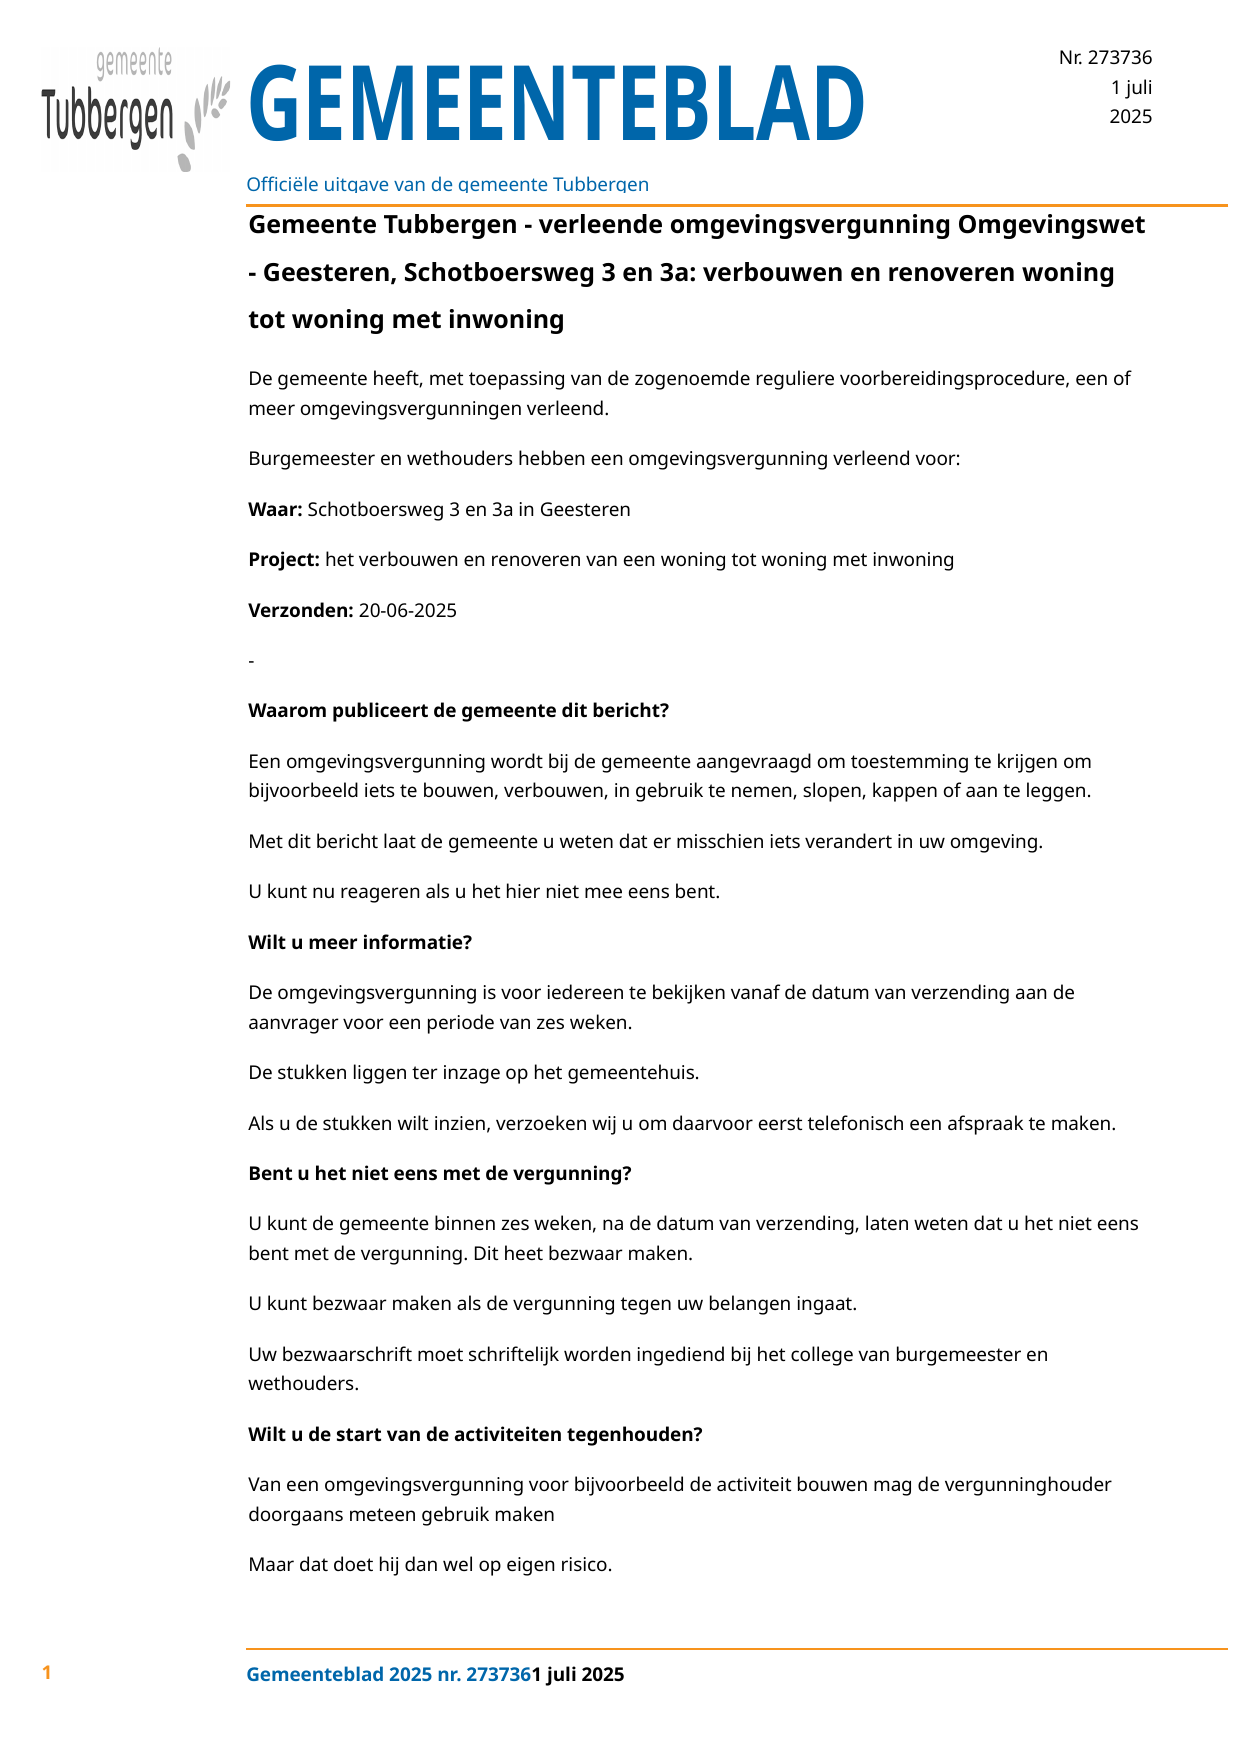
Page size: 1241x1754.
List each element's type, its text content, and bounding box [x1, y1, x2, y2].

text Maar dat doet hij dan wel op eigen risico. [248, 1551, 1152, 1577]
text Project: het verbouwen en renoveren van een woning tot woning met inwoning [248, 546, 1152, 572]
text Een omgevingsvergunning wordt bij de gemeente aangevraagd om toestemming te krijgen om bijvoorbeeld iets te bouwen, verbouwen, in gebruik te nemen, slopen, kappen of aan te leggen. [248, 748, 1152, 803]
text Wilt u de start van de activiteiten tegenhouden? [248, 1421, 1152, 1447]
picture [41, 47, 231, 172]
text Gemeente Tubbergen - verleende omgevingsvergunning Omgevingswet - Geesteren, Schotboersweg 3 en 3a: verbouwen en renoveren woning tot woning met inwoning [248, 207, 1152, 336]
text Uw bezwaarschrift moet schriftelijk worden ingediend bij het college van burgemeester en wethouders. [248, 1341, 1152, 1396]
text Bent u het niet eens met de vergunning? [248, 1160, 1152, 1186]
text Burgemeester en wethouders hebben een omgevingsvergunning verleend voor: [248, 446, 1152, 471]
text - [248, 647, 1152, 673]
text De stukken liggen ter inzage op het gemeentehuis. [248, 1059, 1152, 1085]
text Waar: Schotboersweg 3 en 3a in Geesteren [248, 496, 1152, 522]
text Van een omgevingsvergunning voor bijvoorbeeld de activiteit bouwen mag de vergunninghouder doorgaans meteen gebruik maken [248, 1471, 1152, 1527]
text Met dit bericht laat de gemeente u weten dat er misschien iets verandert in uw omgeving. [248, 828, 1152, 854]
text De gemeente heeft, met toepassing van de zogenoemde reguliere voorbereidingsprocedure, een of meer omgevingsvergunningen verleend. [248, 366, 1152, 421]
text U kunt nu reageren als u het hier niet mee eens bent. [248, 878, 1152, 904]
text Waarom publiceert de gemeente dit bericht? [248, 698, 1152, 723]
text De omgevingsvergunning is voor iedereen te bekijken vanaf de datum van verzending aan de aanvrager voor een periode van zes weken. [248, 979, 1152, 1034]
text Als u de stukken wilt inzien, verzoeken wij u om daarvoor eerst telefonisch een afspraak te maken. [248, 1110, 1152, 1135]
text U kunt bezwaar maken als de vergunning tegen uw belangen ingaat. [248, 1291, 1152, 1316]
text U kunt de gemeente binnen zes weken, na de datum van verzending, laten weten dat u het niet eens bent met de vergunning. Dit heet bezwaar maken. [248, 1211, 1152, 1266]
text Wilt u meer informatie? [248, 929, 1152, 954]
text Verzonden: 20-06-2025 [248, 597, 1152, 622]
